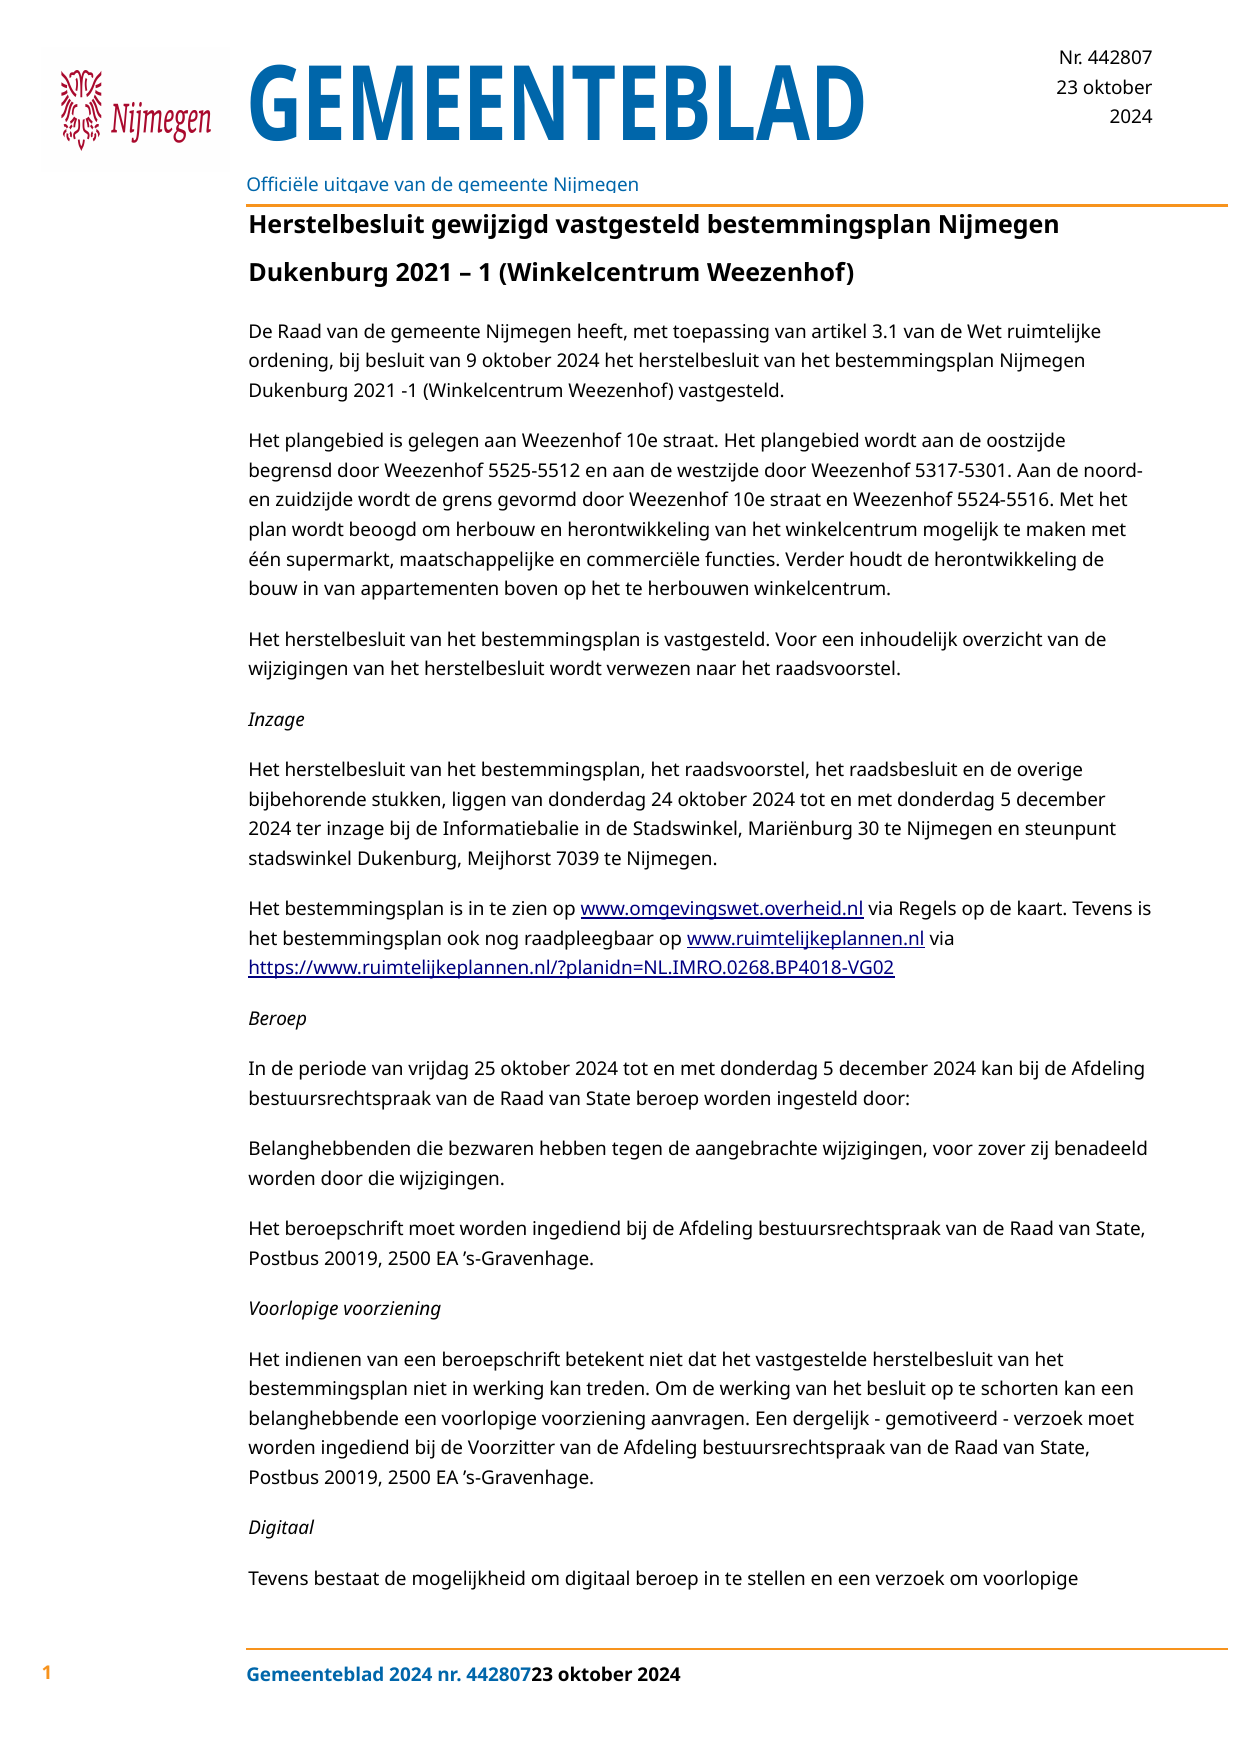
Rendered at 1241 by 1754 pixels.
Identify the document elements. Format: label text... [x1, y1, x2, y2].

text Belanghebbenden die bezwaren hebben tegen de aangebrachte wijzigingen, voor zover zij benadeeld worden door die wijzigingen. [248, 1135, 1152, 1191]
text Het herstelbesluit van het bestemmingsplan is vastgesteld. Voor een inhoudelijk overzicht van de wijzigingen van het herstelbesluit wordt verwezen naar het raadsvoorstel. [248, 626, 1152, 681]
text In de periode van vrijdag 25 oktober 2024 tot en met donderdag 5 december 2024 kan bij de Afdeling bestuursrechtspraak van de Raad van State beroep worden ingesteld door: [248, 1055, 1152, 1111]
text Het beroepschrift moet worden ingediend bij de Afdeling bestuursrechtspraak van de Raad van State, Postbus 20019, 2500 EA ’s-Gravenhage. [248, 1215, 1152, 1271]
text De Raad van de gemeente Nijmegen heeft, met toepassing van artikel 3.1 van de Wet ruimtelijke ordening, bij besluit van 9 oktober 2024 het herstelbesluit van het bestemmingsplan Nijmegen Dukenburg 2021 -1 (Winkelcentrum Weezenhof) vastgesteld. [248, 318, 1152, 403]
text Digitaal [248, 1514, 1152, 1540]
text Beroep [248, 1005, 1152, 1031]
text Het indienen van een beroepschrift betekent niet dat het vastgestelde herstelbesluit van het bestemmingsplan niet in werking kan treden. Om de werking van het besluit op te schorten kan een belanghebbende een voorlopige voorziening aanvragen. Een dergelijk - gemotiveerd - verzoek moet worden ingediend bij de Voorzitter van de Afdeling bestuursrechtspraak van de Raad van State, Postbus 20019, 2500 EA ’s-Gravenhage. [248, 1346, 1152, 1490]
text Het plangebied is gelegen aan Weezenhof 10e straat. Het plangebied wordt aan de oostzijde begrensd door Weezenhof 5525-5512 en aan de westzijde door Weezenhof 5317-5301. Aan de noord- en zuidzijde wordt de grens gevormd door Weezenhof 10e straat en Weezenhof 5524-5516. Met het plan wordt beoogd om herbouw en herontwikkeling van het winkelcentrum mogelijk te maken met één supermarkt, maatschappelijke en commerciële functies. Verder houdt de herontwikkeling de bouw in van appartementen boven op het te herbouwen winkelcentrum. [248, 427, 1152, 601]
text Tevens bestaat de mogelijkheid om digitaal beroep in te stellen en een verzoek om voorlopige [248, 1565, 1152, 1591]
text Het herstelbesluit van het bestemmingsplan, het raadsvoorstel, het raadsbesluit en de overige bijbehorende stukken, liggen van donderdag 24 oktober 2024 tot en met donderdag 5 december 2024 ter inzage bij de Informatiebalie in de Stadswinkel, Mariënburg 30 te Nijmegen en steunpunt stadswinkel Dukenburg, Meijhorst 7039 te Nijmegen. [248, 756, 1152, 871]
text Herstelbesluit gewijzigd vastgesteld bestemmingsplan Nijmegen Dukenburg 2021 – 1 (Winkelcentrum Weezenhof) [248, 207, 1152, 288]
text Inzage [248, 706, 1152, 732]
text Voorlopige voorziening [248, 1295, 1152, 1321]
text Het bestemmingsplan is in te zien op www.omgevingswet.overheid.nl via Regels op de kaart. Tevens is het bestemmingsplan ook nog raadpleegbaar op www.ruimtelijkeplannen.nl via https://www.ruimtelijkeplannen.nl/?planidn=NL.IMRO.0268.BP4018-VG02 [248, 895, 1152, 980]
picture [41, 47, 231, 172]
